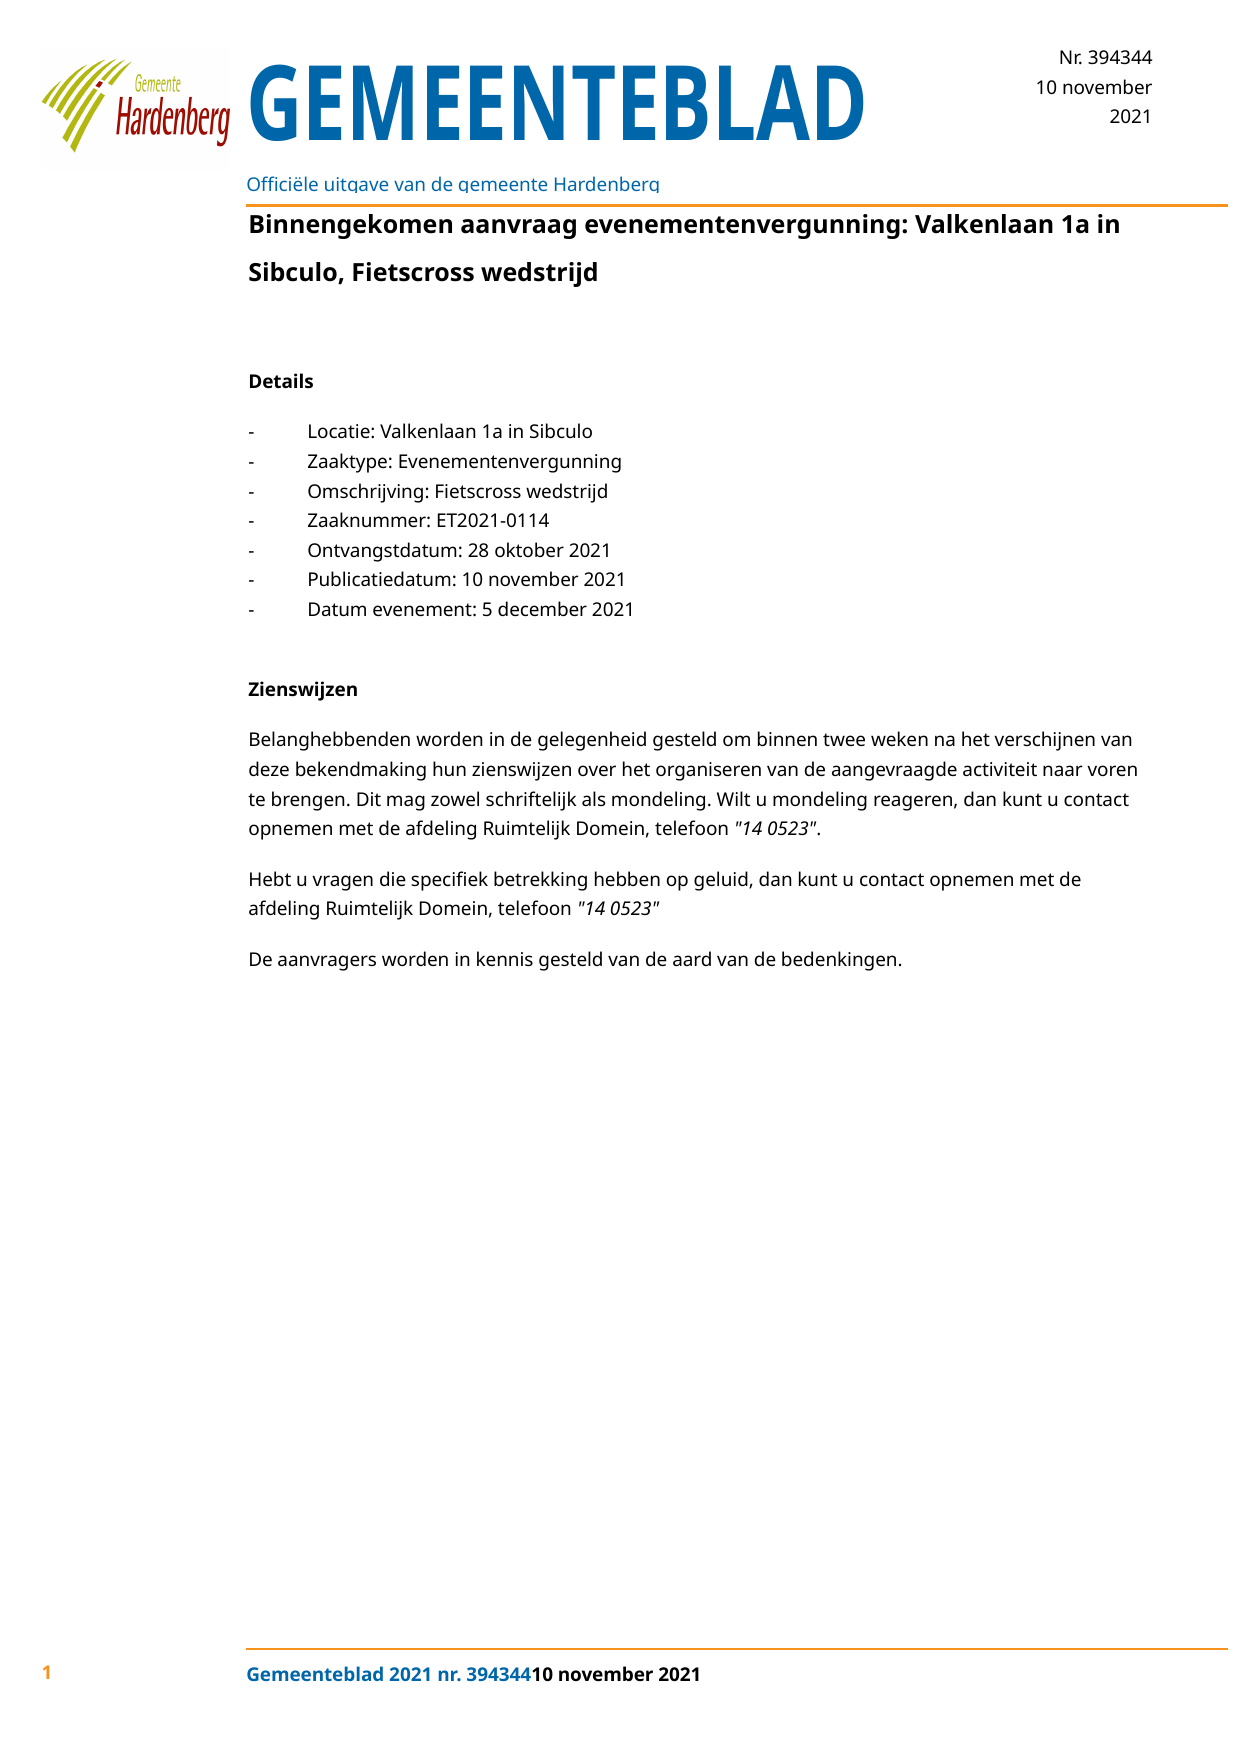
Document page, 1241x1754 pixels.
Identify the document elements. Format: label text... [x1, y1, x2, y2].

list Publicatiedatum: 10 november 2021 [248, 567, 1152, 592]
list Ontvangstdatum: 28 oktober 2021 [248, 537, 1152, 563]
list Omschrijving: Fietscross wedstrijd [248, 478, 1152, 504]
text Hebt u vragen die specifiek betrekking hebben op geluid, dan kunt u contact opnemen met de afdeling Ruimtelijk Domein, telefoon "14 0523" [248, 866, 1152, 921]
text Belanghebbenden worden in de gelegenheid gesteld om binnen twee weken na het verschijnen van deze bekendmaking hun zienswijzen over het organiseren van de aangevraagde activiteit naar voren te brengen. Dit mag zowel schriftelijk als mondeling. Wilt u mondeling reageren, dan kunt u contact opnemen met de afdeling Ruimtelijk Domein, telefoon "14 0523". [248, 727, 1152, 841]
list Zaaktype: Evenementenvergunning [248, 448, 1152, 474]
text De aanvragers worden in kennis gesteld van de aard van de bedenkingen. [248, 946, 1152, 972]
picture [41, 47, 231, 172]
text Binnengekomen aanvraag evenementenvergunning: Valkenlaan 1a in Sibculo, Fietscross wedstrijd [248, 207, 1152, 288]
text Details [248, 368, 1152, 394]
text Zienswijzen [248, 676, 1152, 702]
list Locatie: Valkenlaan 1a in Sibculo [248, 419, 1152, 444]
list Zaaknummer: ET2021-0114 [248, 507, 1152, 533]
list Datum evenement: 5 december 2021 [248, 596, 1152, 622]
